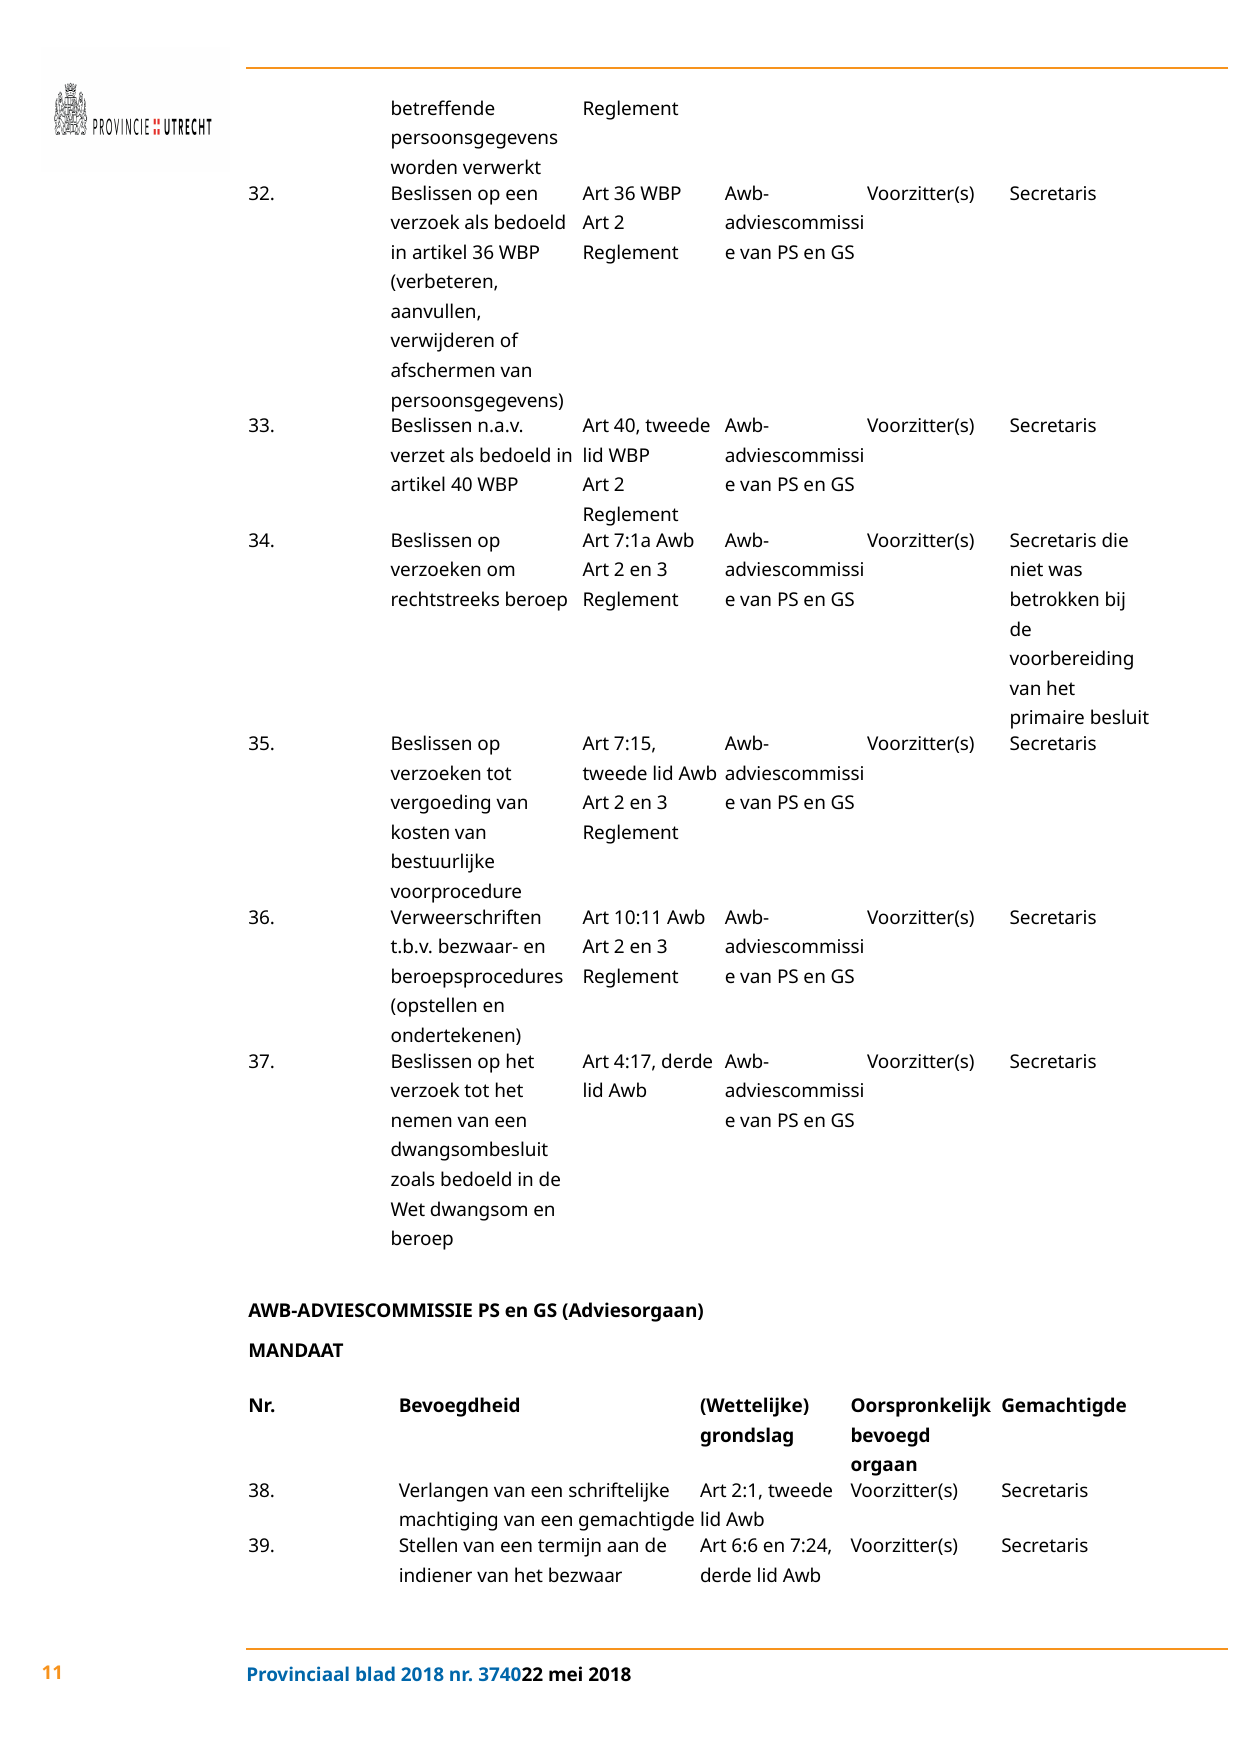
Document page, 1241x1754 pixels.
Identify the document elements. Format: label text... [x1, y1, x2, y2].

table_cell Secretaris [1009, 413, 1152, 527]
table_cell Secretaris [1001, 1533, 1152, 1588]
table_cell Voorzitter(s) [850, 1533, 1001, 1588]
table_header Gemachtigde [1001, 1392, 1152, 1477]
table_cell Reglement [582, 95, 724, 180]
table_cell Voorzitter(s) [867, 904, 1009, 1048]
table_cell 37. [248, 1048, 390, 1251]
table_cell Voorzitter(s) [850, 1477, 1001, 1532]
text MANDAAT [248, 1337, 1152, 1362]
table_cell Secretaris [1009, 180, 1152, 412]
table_cell 32. [248, 180, 390, 412]
table_cell [867, 95, 1009, 180]
table_cell Beslissen op verzoeken om rechtstreeks beroep [390, 527, 582, 730]
table_header Bevoegdheid [399, 1392, 700, 1477]
table_cell Voorzitter(s) [867, 730, 1009, 904]
table_cell 35. [248, 730, 390, 904]
table_header (Wettelijke) grondslag [700, 1392, 850, 1477]
table_header Oorspronkelijk bevoegd orgaan [850, 1392, 1001, 1477]
table_cell 36. [248, 904, 390, 1048]
table_cell Beslissen op een verzoek als bedoeld in artikel 36 WBP (verbeteren, aanvullen, verwijderen of afschermen van persoonsgegevens) [390, 180, 582, 412]
text AWB-ADVIESCOMMISSIE PS en GS (Adviesorgaan) [248, 1297, 1152, 1323]
table_cell betreffende persoonsgegevens worden verwerkt [390, 95, 582, 180]
table_cell Voorzitter(s) [867, 527, 1009, 730]
table_cell Awb-adviescommissie van PS en GS [725, 527, 867, 730]
table_cell Art 6:6 en 7:24, derde lid Awb [700, 1533, 850, 1588]
table_cell 33. [248, 413, 390, 527]
table_cell Awb-adviescommissie van PS en GS [725, 1048, 867, 1251]
table_cell Secretaris die niet was betrokken bij de voorbereiding van het primaire besluit [1009, 527, 1152, 730]
table_cell Art 7:15, tweede lid Awb Art 2 en 3 Reglement [582, 730, 724, 904]
table_cell Awb-adviescommissie van PS en GS [725, 180, 867, 412]
table_cell Beslissen n.a.v. verzet als bedoeld in artikel 40 WBP [390, 413, 582, 527]
table_cell Voorzitter(s) [867, 413, 1009, 527]
table_cell [248, 95, 390, 180]
table_cell Art 10:11 Awb Art 2 en 3 Reglement [582, 904, 724, 1048]
table_cell Art 36 WBP Art 2 Reglement [582, 180, 724, 412]
table_cell Secretaris [1009, 1048, 1152, 1251]
table_header Nr. [248, 1392, 398, 1477]
table_cell Beslissen op verzoeken tot vergoeding van kosten van bestuurlijke voorprocedure [390, 730, 582, 904]
picture [41, 47, 231, 172]
table_cell Art 4:17, derde lid Awb [582, 1048, 724, 1251]
table_cell Secretaris [1001, 1477, 1152, 1532]
table_cell Voorzitter(s) [867, 180, 1009, 412]
table_cell Awb-adviescommissie van PS en GS [725, 413, 867, 527]
table_cell Awb-adviescommissie van PS en GS [725, 904, 867, 1048]
table_cell Verweerschriften t.b.v. bezwaar- en beroepsprocedures (opstellen en ondertekenen) [390, 904, 582, 1048]
table_cell Awb-adviescommissie van PS en GS [725, 730, 867, 904]
table_cell Art 40, tweede lid WBP Art 2 Reglement [582, 413, 724, 527]
table_cell Stellen van een termijn aan de indiener van het bezwaar [399, 1533, 700, 1588]
table_cell [725, 95, 867, 180]
table_cell Secretaris [1009, 904, 1152, 1048]
table_cell Art 2:1, tweede lid Awb [700, 1477, 850, 1532]
table_cell Art 7:1a Awb Art 2 en 3 Reglement [582, 527, 724, 730]
table_cell Voorzitter(s) [867, 1048, 1009, 1251]
table_cell Secretaris [1009, 730, 1152, 904]
table_cell 39. [248, 1533, 398, 1588]
table_cell Verlangen van een schriftelijke machtiging van een gemachtigde [399, 1477, 700, 1532]
table_cell 38. [248, 1477, 398, 1532]
table_cell Beslissen op het verzoek tot het nemen van een dwangsombesluit zoals bedoeld in de Wet dwangsom en beroep [390, 1048, 582, 1251]
table_cell [1009, 95, 1152, 180]
table_cell 34. [248, 527, 390, 730]
